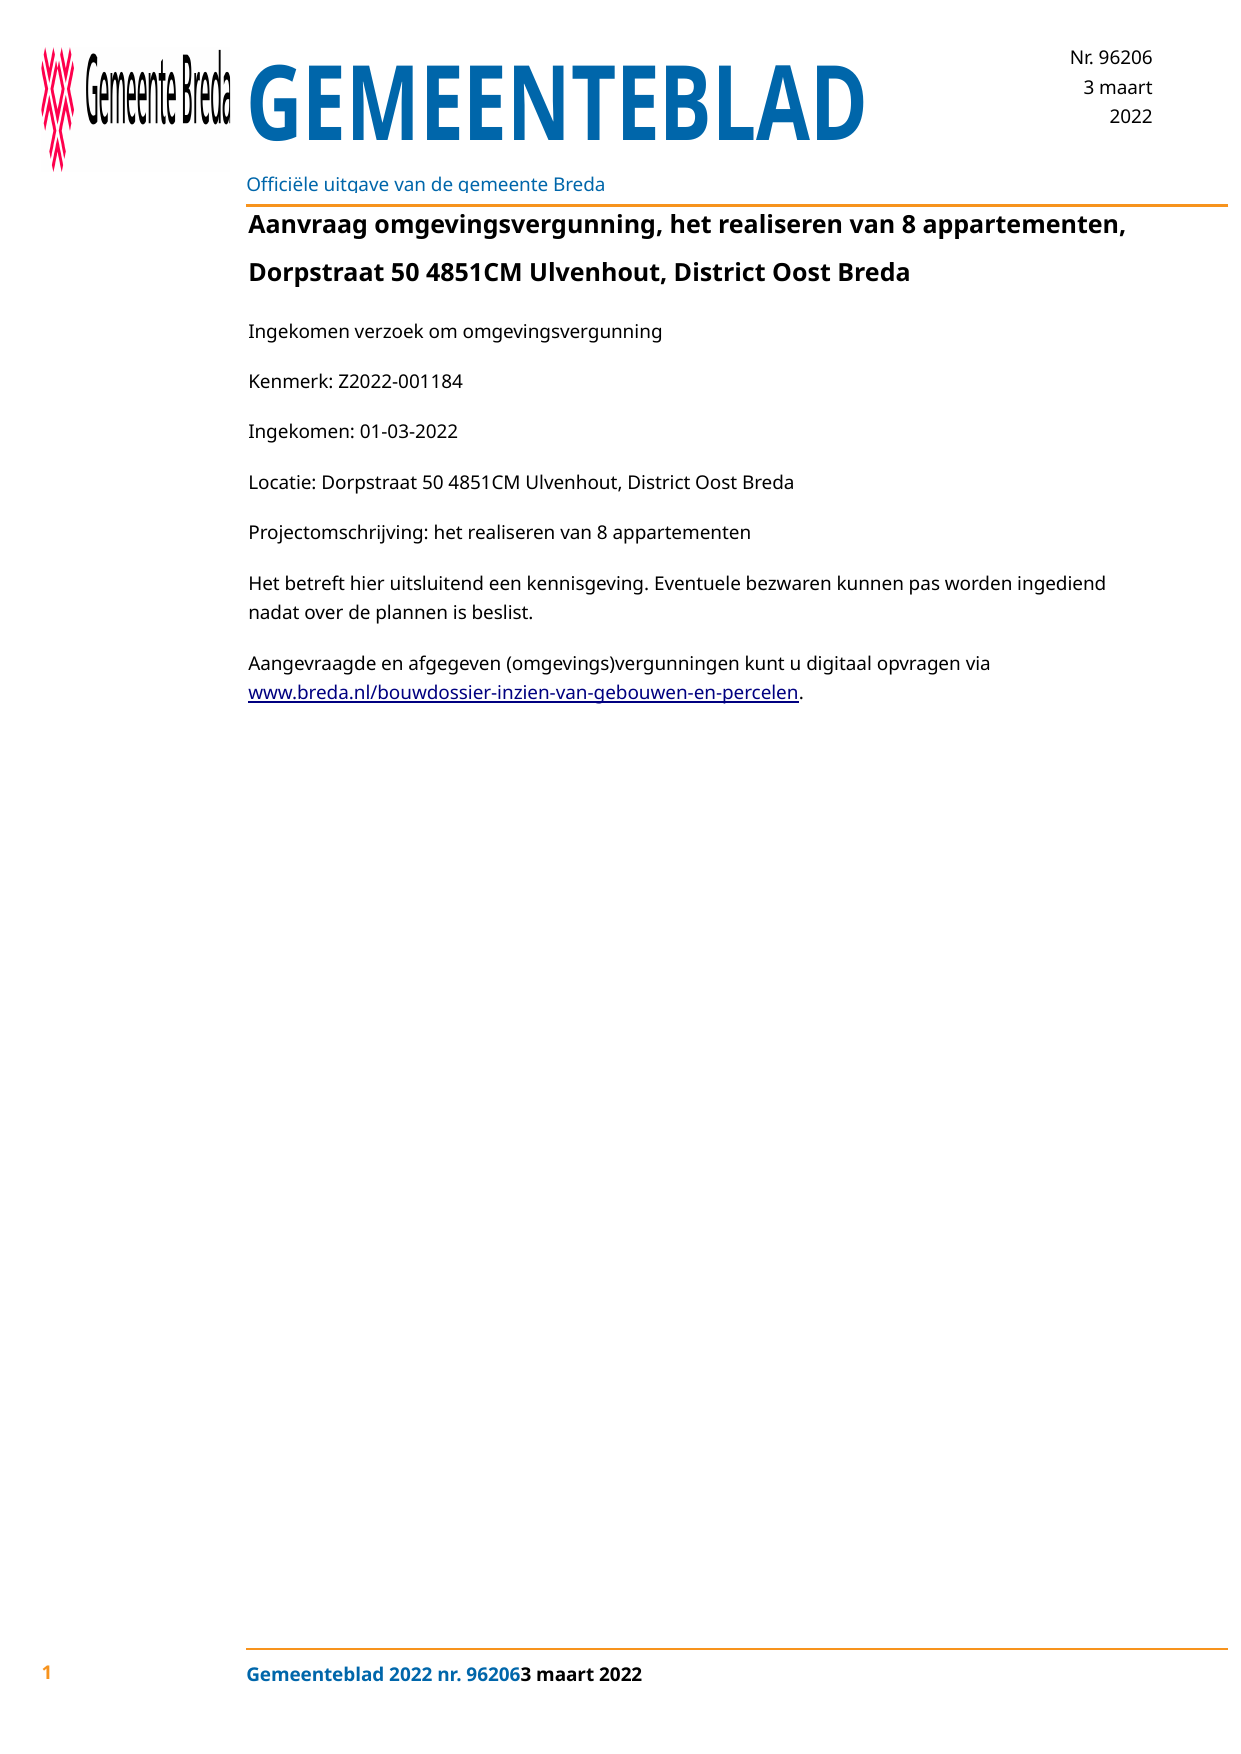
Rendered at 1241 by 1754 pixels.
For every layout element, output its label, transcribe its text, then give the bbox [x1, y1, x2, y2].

text Projectomschrijving: het realiseren van 8 appartementen [248, 519, 1152, 545]
text Aangevraagde en afgegeven (omgevings)vergunningen kunt u digitaal opvragen via www.breda.nl/bouwdossier-inzien-van-gebouwen-en-percelen. [248, 650, 1152, 705]
text Kenmerk: Z2022-001184 [248, 368, 1152, 394]
text Ingekomen: 01-03-2022 [248, 419, 1152, 444]
text Het betreft hier uitsluitend een kennisgeving. Eventuele bezwaren kunnen pas worden ingediend nadat over de plannen is beslist. [248, 570, 1152, 625]
text Aanvraag omgevingsvergunning, het realiseren van 8 appartementen, Dorpstraat 50 4851CM Ulvenhout, District Oost Breda [248, 207, 1152, 288]
text Locatie: Dorpstraat 50 4851CM Ulvenhout, District Oost Breda [248, 469, 1152, 495]
text Ingekomen verzoek om omgevingsvergunning [248, 318, 1152, 344]
picture [41, 47, 231, 172]
